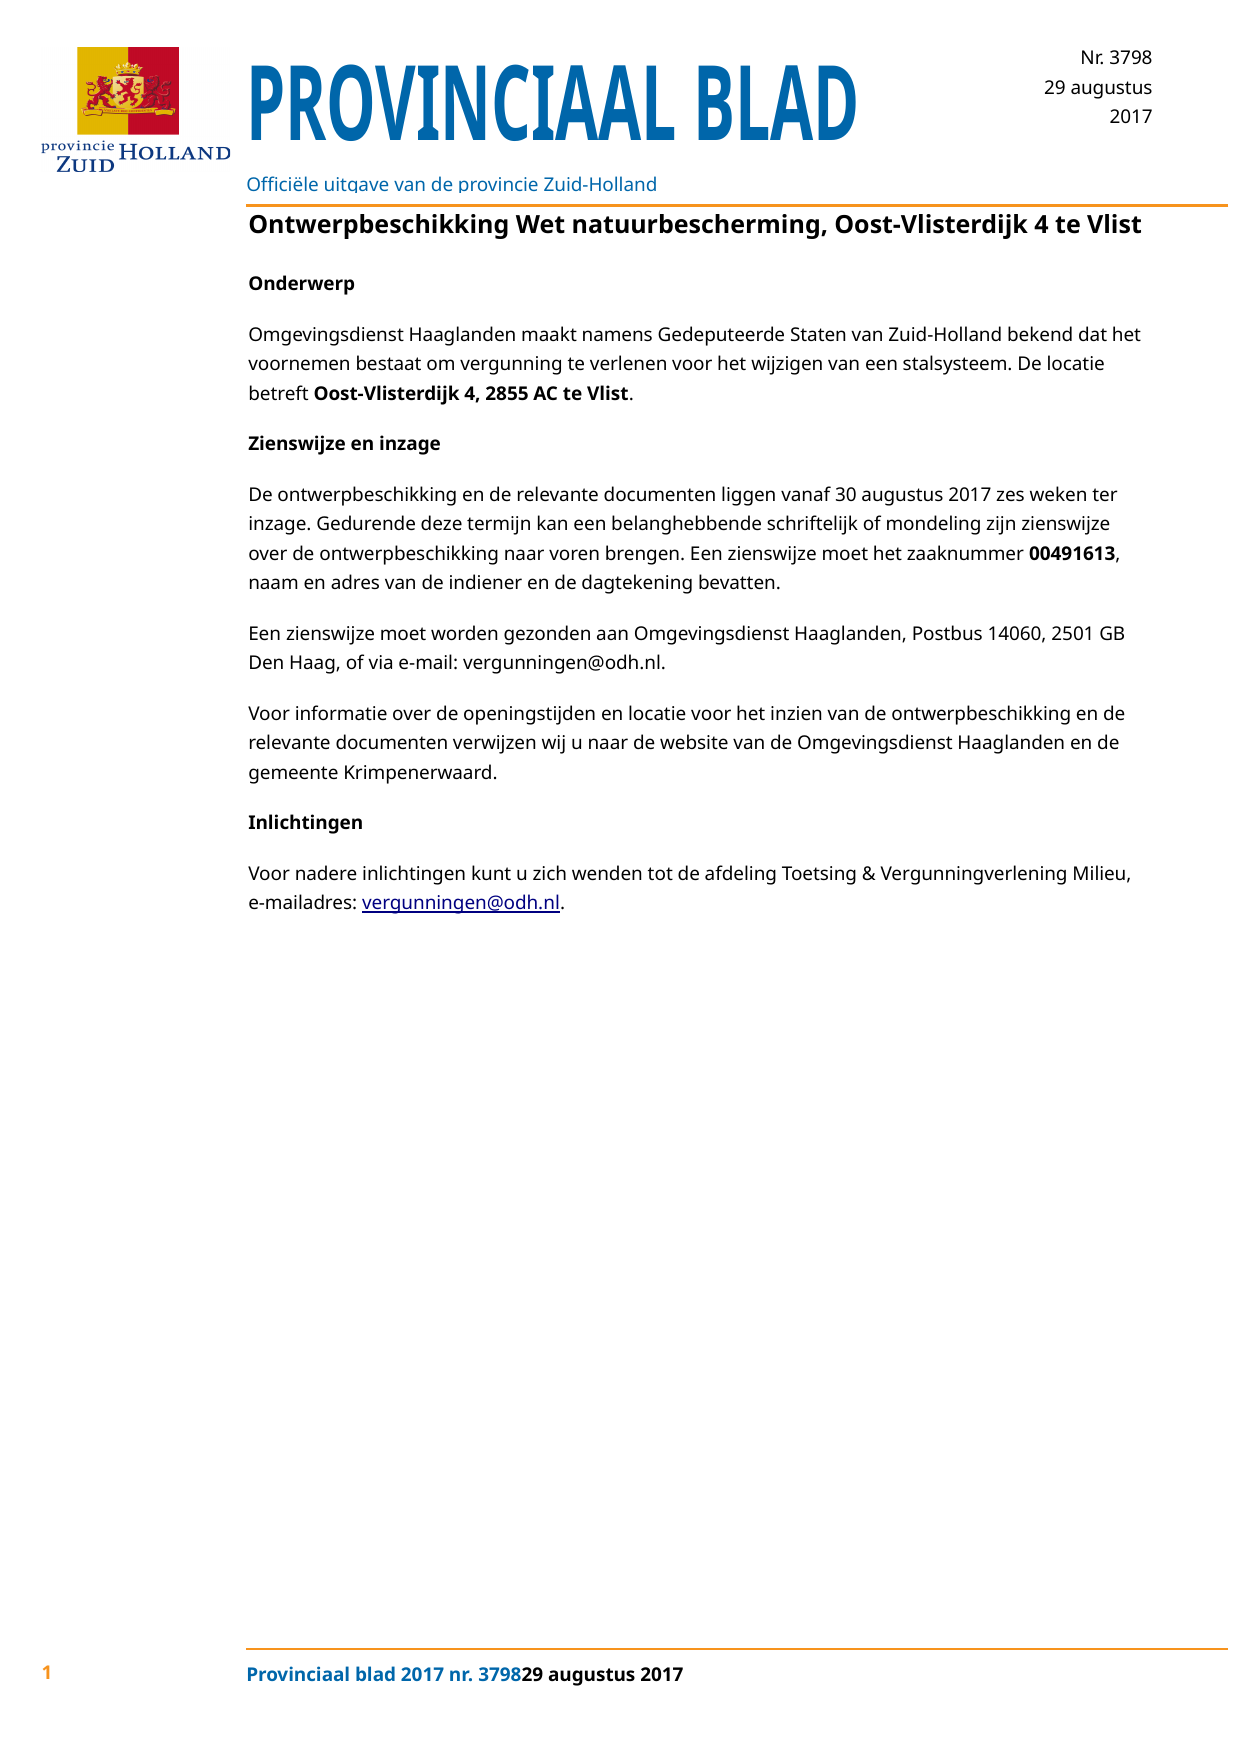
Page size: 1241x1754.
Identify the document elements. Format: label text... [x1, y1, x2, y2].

text Voor nadere inlichtingen kunt u zich wenden tot de afdeling Toetsing & Vergunningverlening Milieu, e-mailadres: vergunningen@odh.nl. [248, 860, 1152, 915]
text Ontwerpbeschikking Wet natuurbescherming, Oost-Vlisterdijk 4 te Vlist [248, 207, 1152, 241]
text Voor informatie over de openingstijden en locatie voor het inzien van de ontwerpbeschikking en de relevante documenten verwijzen wij u naar de website van de Omgevingsdienst Haaglanden en de gemeente Krimpenerwaard. [248, 700, 1152, 785]
picture [41, 47, 231, 172]
text Zienswijze en inzage [248, 430, 1152, 456]
text Een zienswijze moet worden gezonden aan Omgevingsdienst Haaglanden, Postbus 14060, 2501 GB Den Haag, of via e-mail: vergunningen@odh.nl. [248, 620, 1152, 675]
text Omgevingsdienst Haaglanden maakt namens Gedeputeerde Staten van Zuid-Holland bekend dat het voornemen bestaat om vergunning te verlenen voor het wijzigen van een stalsysteem. De locatie betreft Oost-Vlisterdijk 4, 2855 AC te Vlist. [248, 321, 1152, 406]
text Onderwerp [248, 270, 1152, 296]
text De ontwerpbeschikking en de relevante documenten liggen vanaf 30 augustus 2017 zes weken ter inzage. Gedurende deze termijn kan een belanghebbende schriftelijk of mondeling zijn zienswijze over de ontwerpbeschikking naar voren brengen. Een zienswijze moet het zaaknummer 00491613, naam en adres van de indiener en de dagtekening bevatten. [248, 481, 1152, 595]
text Inlichtingen [248, 809, 1152, 835]
